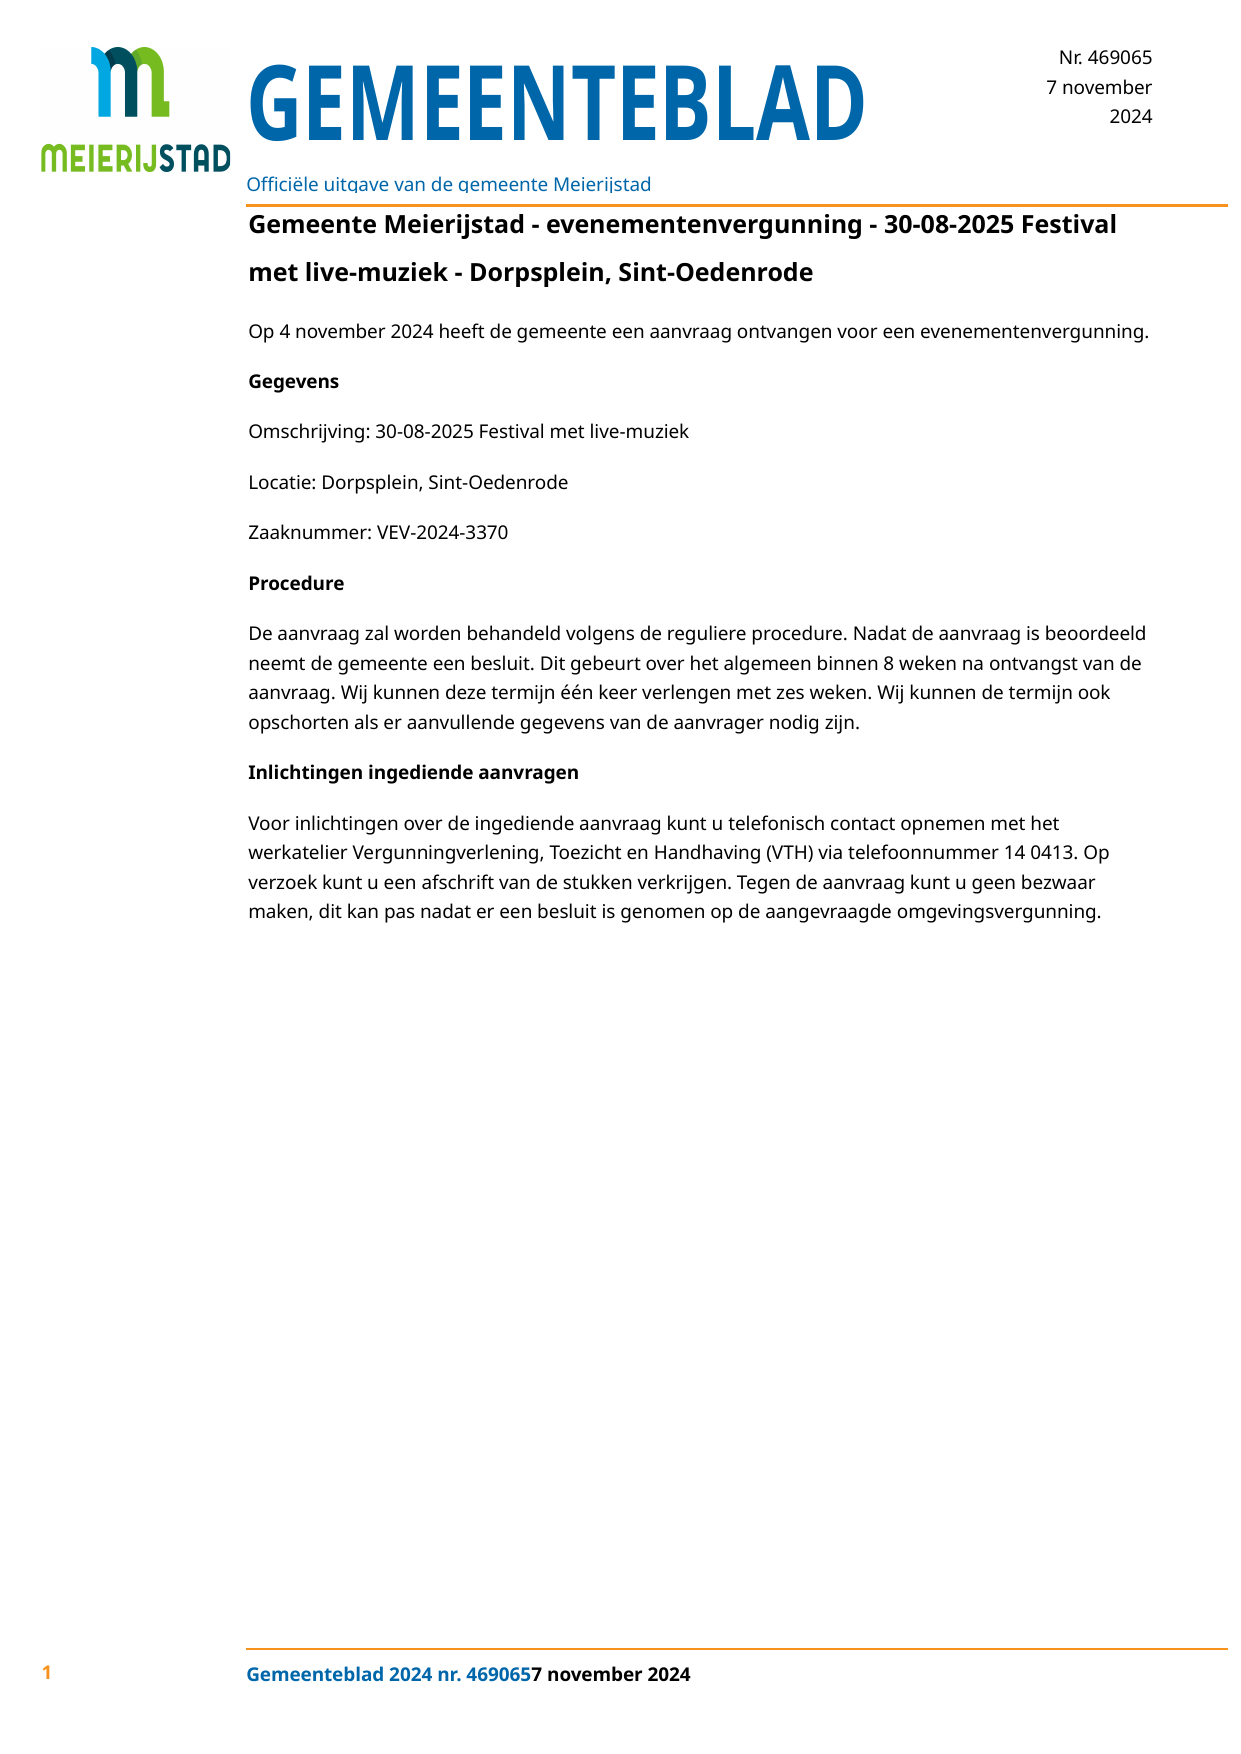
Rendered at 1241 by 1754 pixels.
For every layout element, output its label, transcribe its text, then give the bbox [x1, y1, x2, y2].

text Inlichtingen ingediende aanvragen [248, 759, 1152, 785]
picture [41, 47, 231, 172]
text Op 4 november 2024 heeft de gemeente een aanvraag ontvangen voor een evenementenvergunning. [248, 318, 1152, 344]
text Voor inlichtingen over de ingediende aanvraag kunt u telefonisch contact opnemen met het werkatelier Vergunningverlening, Toezicht en Handhaving (VTH) via telefoonnummer 14 0413. Op verzoek kunt u een afschrift van de stukken verkrijgen. Tegen de aanvraag kunt u geen bezwaar maken, dit kan pas nadat er een besluit is genomen op de aangevraagde omgevingsvergunning. [248, 810, 1152, 924]
text Gemeente Meierijstad - evenementenvergunning - 30-08-2025 Festival met live-muziek - Dorpsplein, Sint-Oedenrode [248, 207, 1152, 288]
text Procedure [248, 570, 1152, 596]
text Omschrijving: 30-08-2025 Festival met live-muziek [248, 419, 1152, 444]
text Zaaknummer: VEV-2024-3370 [248, 519, 1152, 545]
text Gegevens [248, 368, 1152, 394]
text Locatie: Dorpsplein, Sint-Oedenrode [248, 469, 1152, 495]
text De aanvraag zal worden behandeld volgens de reguliere procedure. Nadat de aanvraag is beoordeeld neemt de gemeente een besluit. Dit gebeurt over het algemeen binnen 8 weken na ontvangst van de aanvraag. Wij kunnen deze termijn één keer verlengen met zes weken. Wij kunnen de termijn ook opschorten als er aanvullende gegevens van de aanvrager nodig zijn. [248, 620, 1152, 735]
